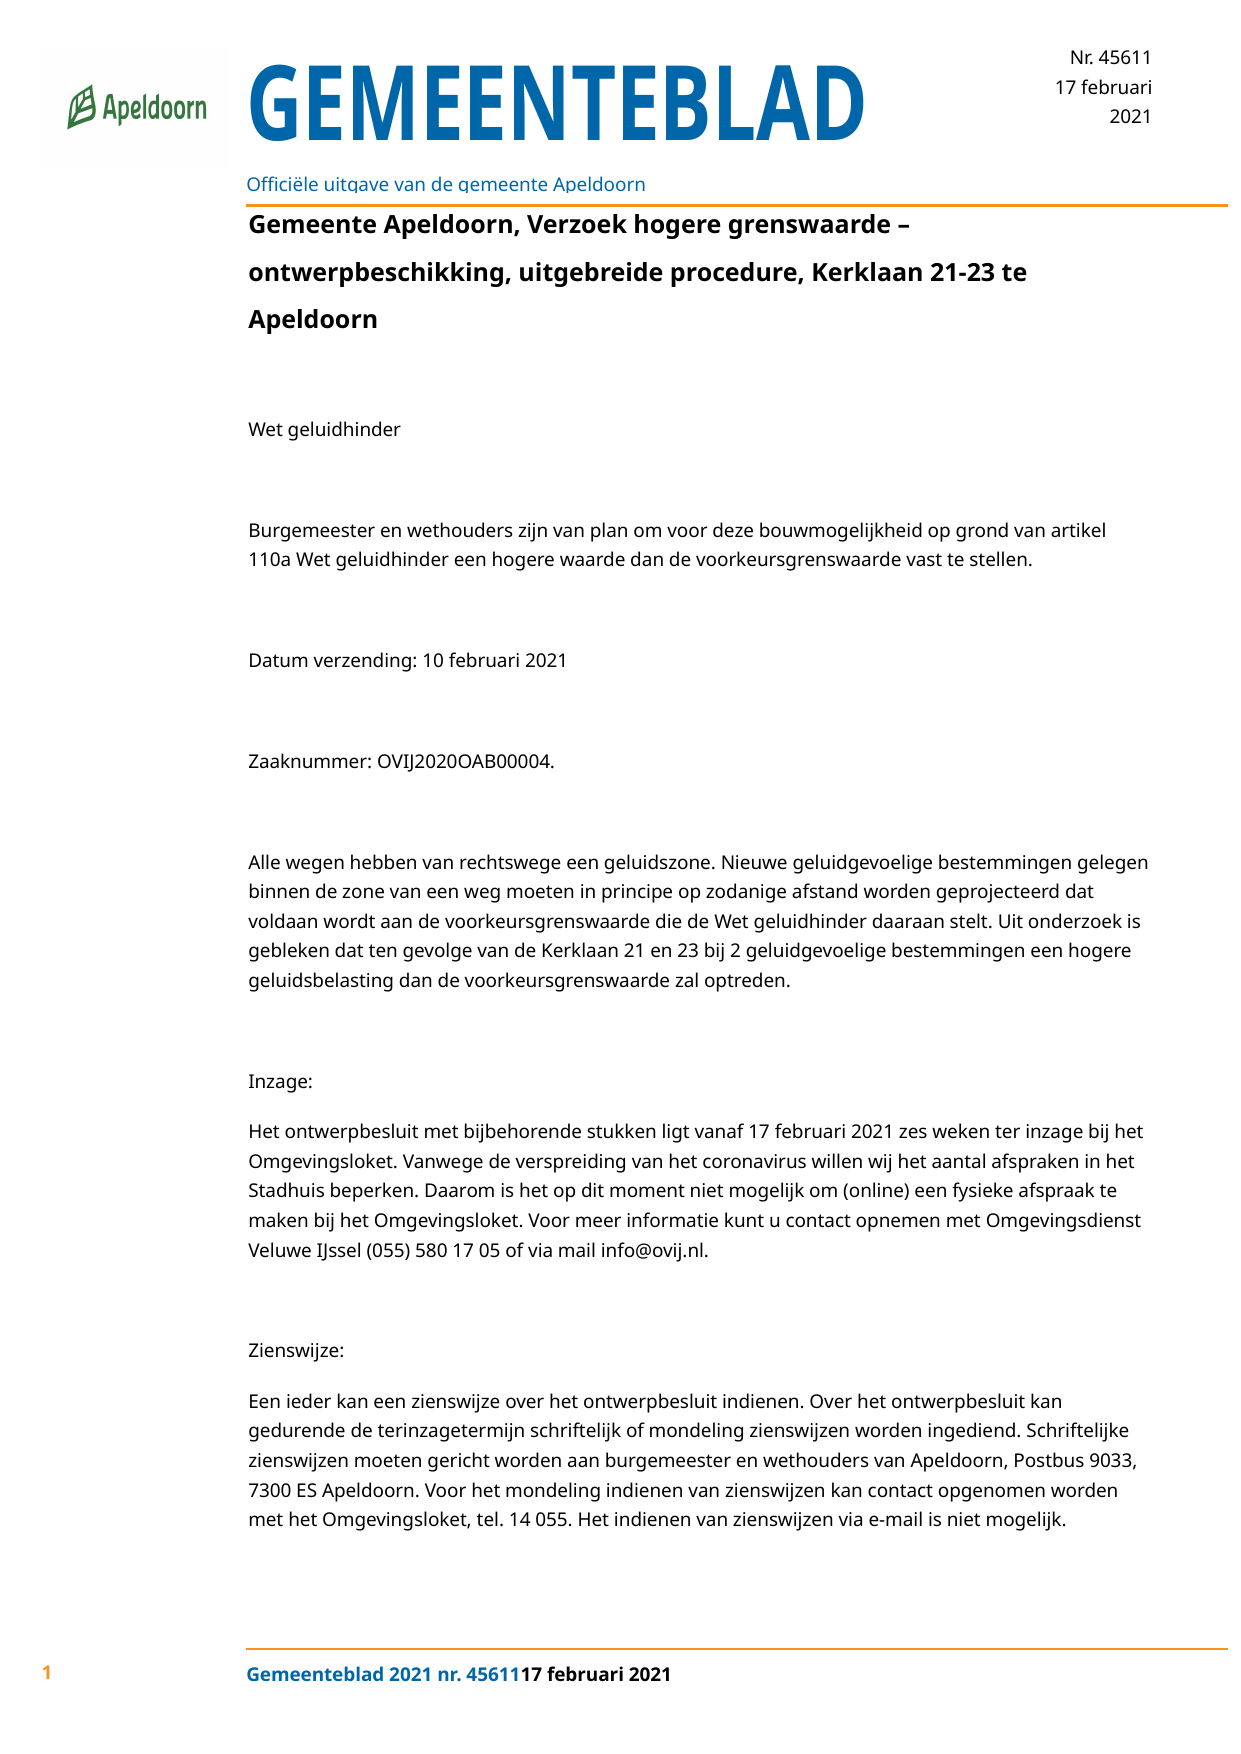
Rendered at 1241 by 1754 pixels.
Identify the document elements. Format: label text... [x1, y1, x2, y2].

picture [41, 47, 231, 172]
text Inzage: [248, 1068, 1152, 1094]
text Gemeente Apeldoorn, Verzoek hogere grenswaarde – ontwerpbeschikking, uitgebreide procedure, Kerklaan 21-23 te Apeldoorn [248, 207, 1152, 336]
text Het ontwerpbesluit met bijbehorende stukken ligt vanaf 17 februari 2021 zes weken ter inzage bij het Omgevingsloket. Vanwege de verspreiding van het coronavirus willen wij het aantal afspraken in het Stadhuis beperken. Daarom is het op dit moment niet mogelijk om (online) een fysieke afspraak te maken bij het Omgevingsloket. Voor meer informatie kunt u contact opnemen met Omgevingsdienst Veluwe IJssel (055) 580 17 05 of via mail info@ovij.nl. [248, 1118, 1152, 1262]
text Zienswijze: [248, 1338, 1152, 1363]
text Burgemeester en wethouders zijn van plan om voor deze bouwmogelijkheid op grond van artikel 110a Wet geluidhinder een hogere waarde dan de voorkeursgrenswaarde vast te stellen. [248, 517, 1152, 572]
text Zaaknummer: OVIJ2020OAB00004. [248, 748, 1152, 774]
text Datum verzending: 10 februari 2021 [248, 647, 1152, 673]
text Wet geluidhinder [248, 416, 1152, 442]
text Een ieder kan een zienswijze over het ontwerpbesluit indienen. Over het ontwerpbesluit kan gedurende de terinzagetermijn schriftelijk of mondeling zienswijzen worden ingediend. Schriftelijke zienswijzen moeten gericht worden aan burgemeester en wethouders van Apeldoorn, Postbus 9033, 7300 ES Apeldoorn. Voor het mondeling indienen van zienswijzen kan contact opgenomen worden met het Omgevingsloket, tel. 14 055. Het indienen van zienswijzen via e-mail is niet mogelijk. [248, 1388, 1152, 1532]
text Alle wegen hebben van rechtswege een geluidszone. Nieuwe geluidgevoelige bestemmingen gelegen binnen de zone van een weg moeten in principe op zodanige afstand worden geprojecteerd dat voldaan wordt aan de voorkeursgrenswaarde die de Wet geluidhinder daaraan stelt. Uit onderzoek is gebleken dat ten gevolge van de Kerklaan 21 en 23 bij 2 geluidgevoelige bestemmingen een hogere geluidsbelasting dan de voorkeursgrenswaarde zal optreden. [248, 849, 1152, 993]
